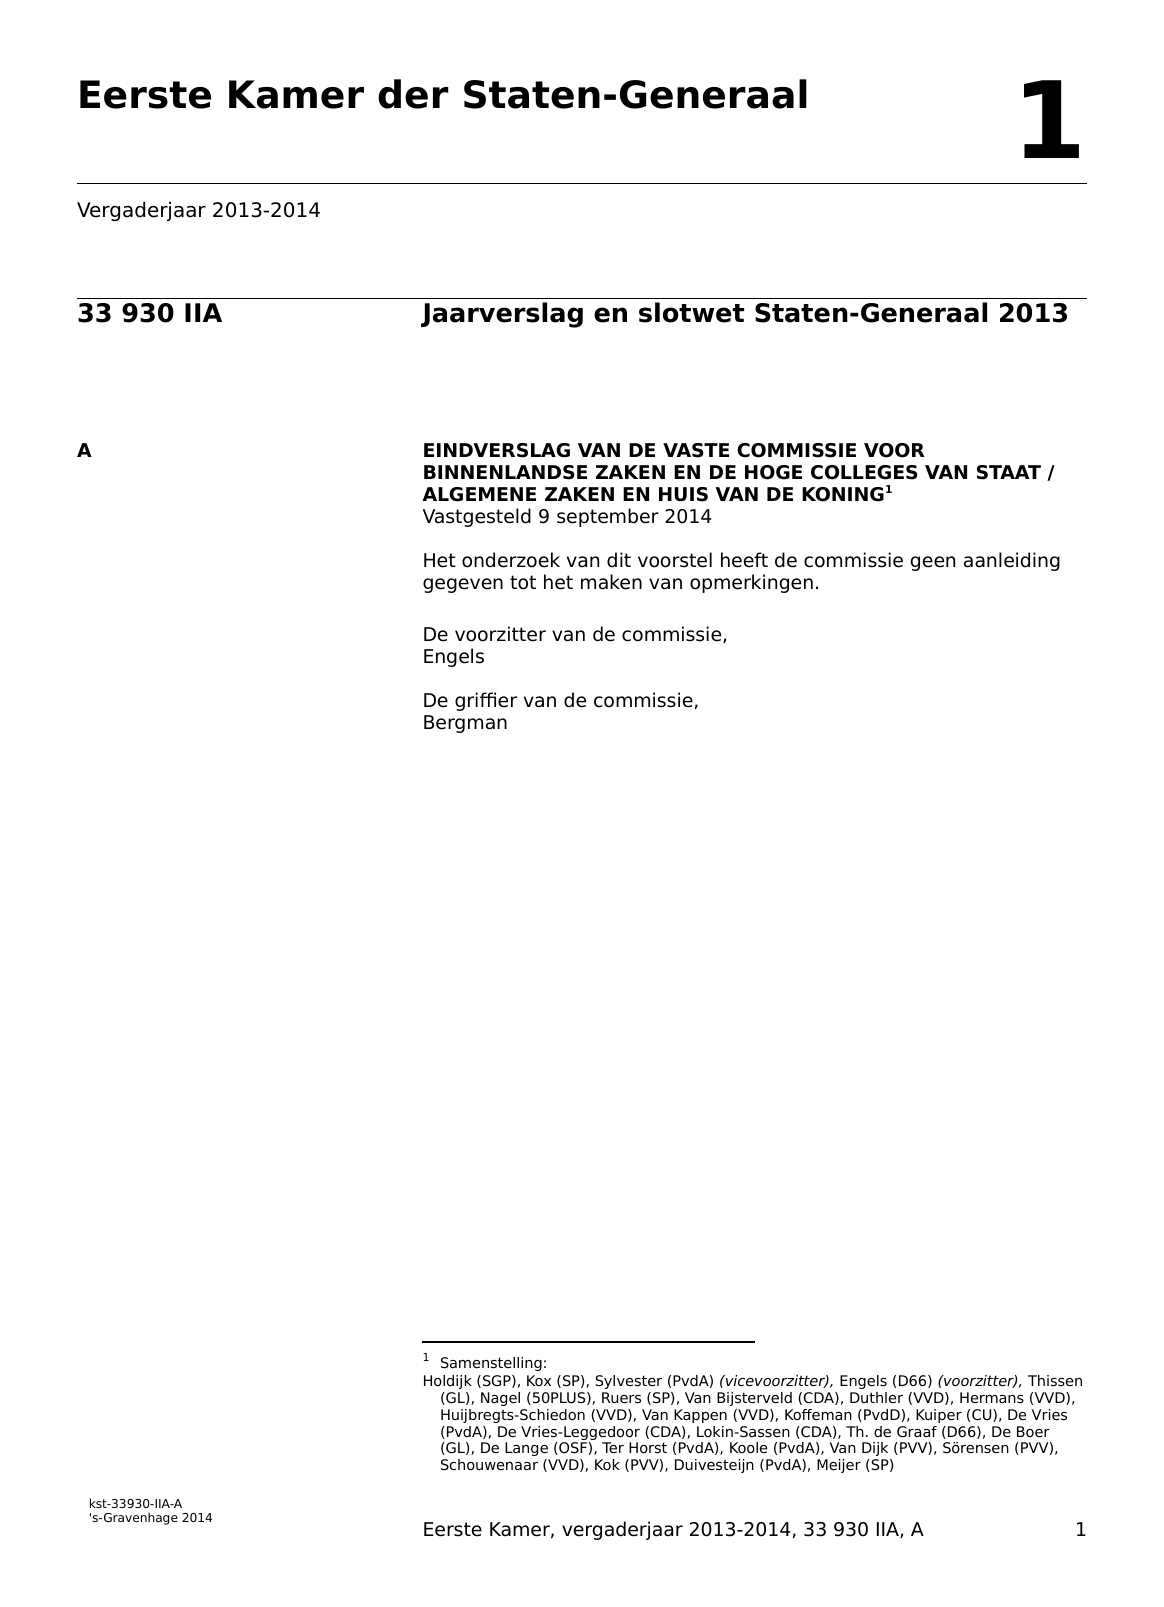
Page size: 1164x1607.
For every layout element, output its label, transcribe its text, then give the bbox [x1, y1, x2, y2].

text Het onderzoek van dit voorstel heeft de commissie geen aanleiding gegeven tot het maken van opmerkingen. [422, 550, 1087, 594]
text De voorzitter van de commissie, Engels [422, 624, 1087, 668]
subtitle A EINDVERSLAG VAN DE VASTE COMMISSIE VOOR BINNENLANDSE ZAKEN EN DE HOGE COLLEGES VAN STAAT / ALGEMENE ZAKEN EN HUIS VAN DE KONING [77, 440, 1087, 506]
table_header 1 [886, 59, 1087, 183]
table_cell Vergaderjaar 2013-2014 [77, 184, 1087, 298]
text Holdijk (SGP), Kox (SP), Sylvester (PvdA) (vicevoorzitter), Engels (D66) (voorzitter), Thissen (GL), Nagel (50PLUS), Ruers (SP), Van Bijsterveld (CDA), Duthler (VVD), Hermans (VVD), Huijbregts-Schiedon (VVD), Van Kappen (VVD), Koffeman (PvdD), Kuiper (CU), De Vries (PvdA), De Vries-Leggedoor (CDA), Lokin-Sassen (CDA), Th. de Graaf (D66), De Boer (GL), De Lange (OSF), Ter Horst (PvdA), Koole (PvdA), Van Dijk (PVV), Sörensen (PVV), Schouwenaar (VVD), Kok (PVV), Duivesteijn (PvdA), Meijer (SP) [422, 1373, 1087, 1474]
subtitle 33 930 IIA Jaarverslag en slotwet Staten-Generaal 2013 [77, 299, 1087, 329]
table_header Eerste Kamer der Staten-Generaal [77, 59, 886, 183]
text Vastgesteld 9 september 2014 [422, 506, 1087, 528]
text kst-33930-IIA-A [88, 1497, 323, 1511]
text Samenstelling: [422, 1351, 1087, 1373]
text De griffier van de commissie, Bergman [422, 690, 1087, 734]
text 's-Gravenhage 2014 [88, 1511, 323, 1525]
